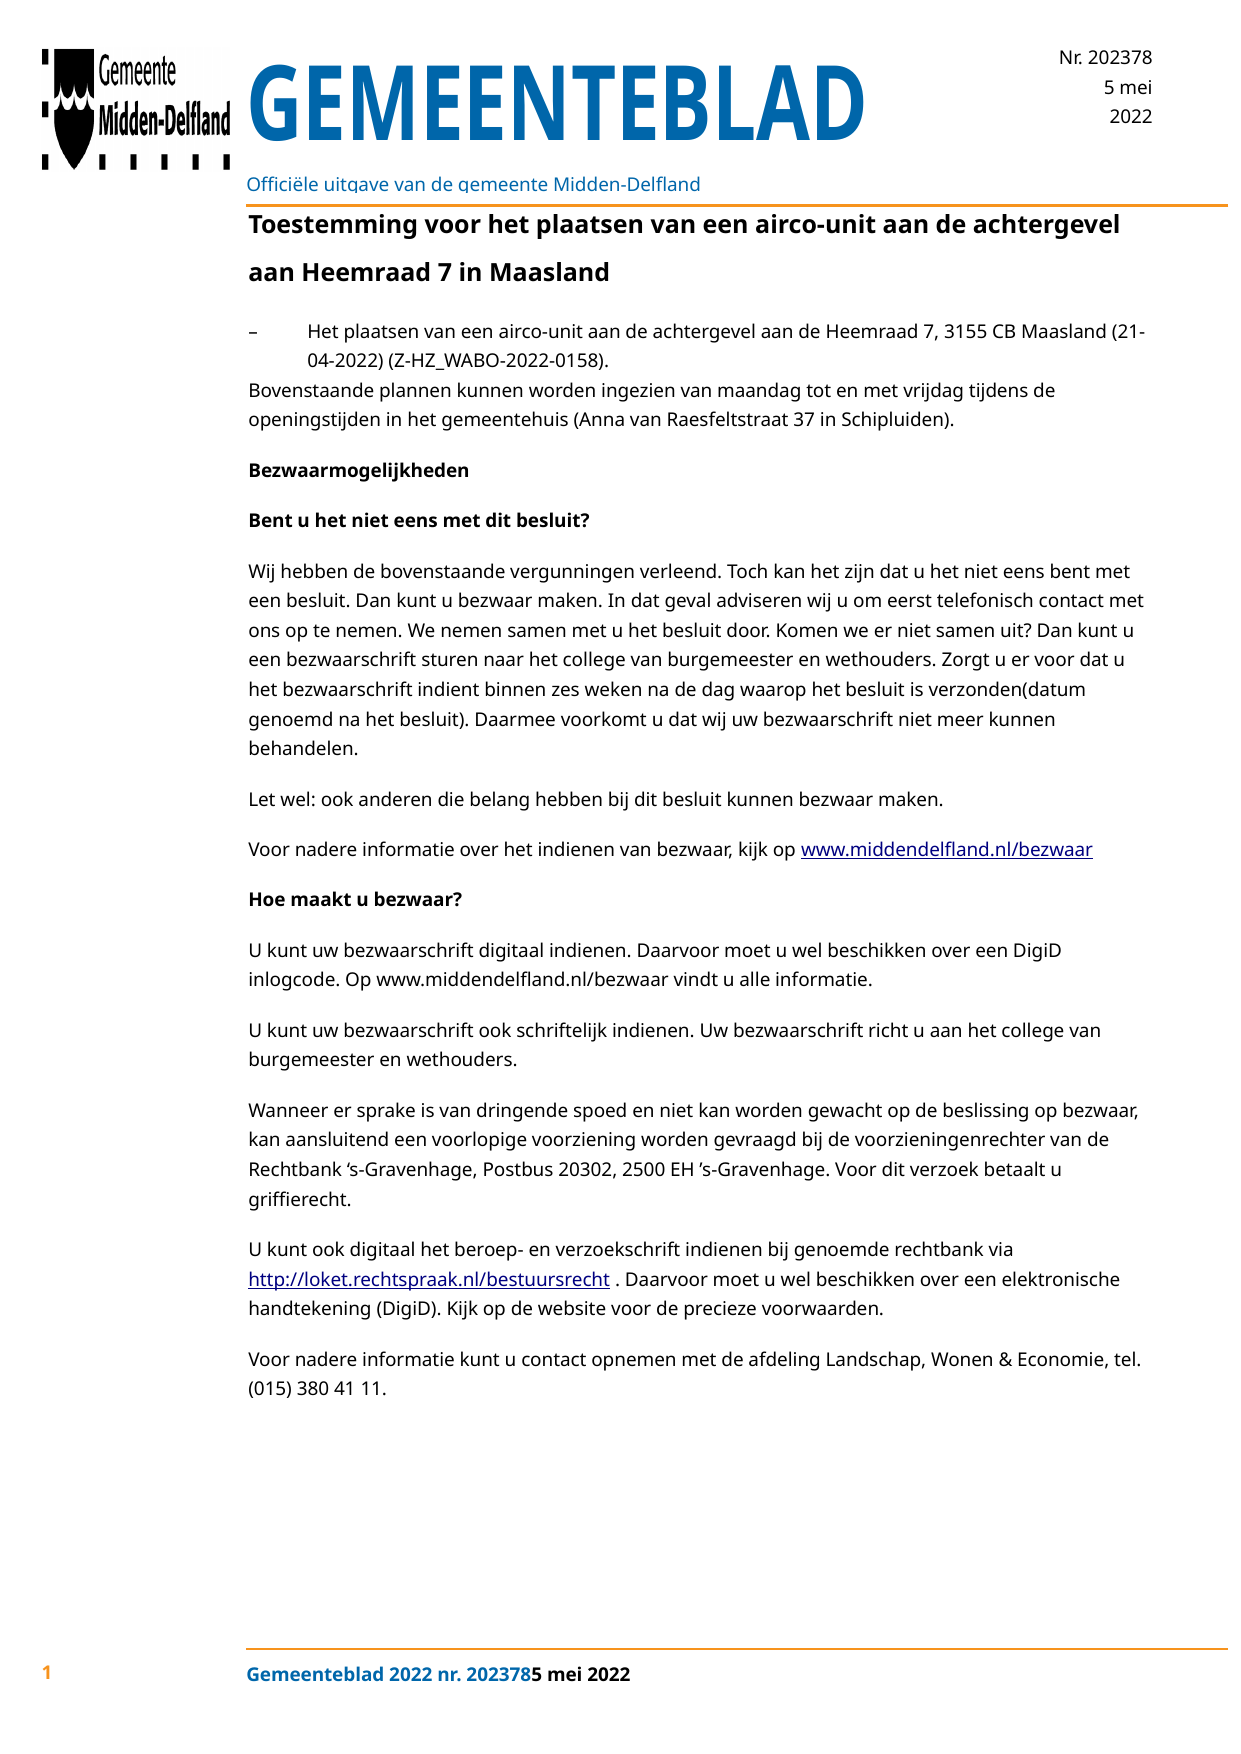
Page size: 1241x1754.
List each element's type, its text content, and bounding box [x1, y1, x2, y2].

text Wij hebben de bovenstaande vergunningen verleend. Toch kan het zijn dat u het niet eens bent met een besluit. Dan kunt u bezwaar maken. In dat geval adviseren wij u om eerst telefonisch contact met ons op te nemen. We nemen samen met u het besluit door. Komen we er niet samen uit? Dan kunt u een bezwaarschrift sturen naar het college van burgemeester en wethouders. Zorgt u er voor dat u het bezwaarschrift indient binnen zes weken na de dag waarop het besluit is verzonden(datum genoemd na het besluit). Daarmee voorkomt u dat wij uw bezwaarschrift niet meer kunnen behandelen. [248, 558, 1152, 761]
text Bovenstaande plannen kunnen worden ingezien van maandag tot en met vrijdag tijdens de openingstijden in het gemeentehuis (Anna van Raesfeltstraat 37 in Schipluiden). [248, 377, 1152, 432]
text Voor nadere informatie over het indienen van bezwaar, kijk op www.middendelfland.nl/bezwaar [248, 836, 1152, 862]
text Hoe maakt u bezwaar? [248, 887, 1152, 912]
text Bezwaarmogelijkheden [248, 457, 1152, 483]
text Let wel: ook anderen die belang hebben bij dit besluit kunnen bezwaar maken. [248, 786, 1152, 812]
picture [41, 47, 231, 172]
text U kunt uw bezwaarschrift digitaal indienen. Daarvoor moet u wel beschikken over een DigiD inlogcode. Op www.middendelfland.nl/bezwaar vindt u alle informatie. [248, 937, 1152, 992]
text Voor nadere informatie kunt u contact opnemen met de afdeling Landschap, Wonen & Economie, tel. (015) 380 41 11. [248, 1346, 1152, 1401]
text U kunt ook digitaal het beroep- en verzoekschrift indienen bij genoemde rechtbank via http://loket.rechtspraak.nl/bestuursrecht . Daarvoor moet u wel beschikken over een elektronische handtekening (DigiD). Kijk op de website voor de precieze voorwaarden. [248, 1236, 1152, 1321]
text U kunt uw bezwaarschrift ook schriftelijk indienen. Uw bezwaarschrift richt u aan het college van burgemeester en wethouders. [248, 1017, 1152, 1072]
text Toestemming voor het plaatsen van een airco-unit aan de achtergevel aan Heemraad 7 in Maasland [248, 207, 1152, 288]
text Wanneer er sprake is van dringende spoed en niet kan worden gewacht op de beslissing op bezwaar, kan aansluitend een voorlopige voorziening worden gevraagd bij de voorzieningenrechter van de Rechtbank ‘s-Gravenhage, Postbus 20302, 2500 EH ’s-Gravenhage. Voor dit verzoek betaalt u griffierecht. [248, 1097, 1152, 1212]
text Bent u het niet eens met dit besluit? [248, 507, 1152, 533]
list Het plaatsen van een airco-unit aan de achtergevel aan de Heemraad 7, 3155 CB Maasland (21-04-2022) (Z-HZ_WABO-2022-0158). [248, 318, 1152, 373]
